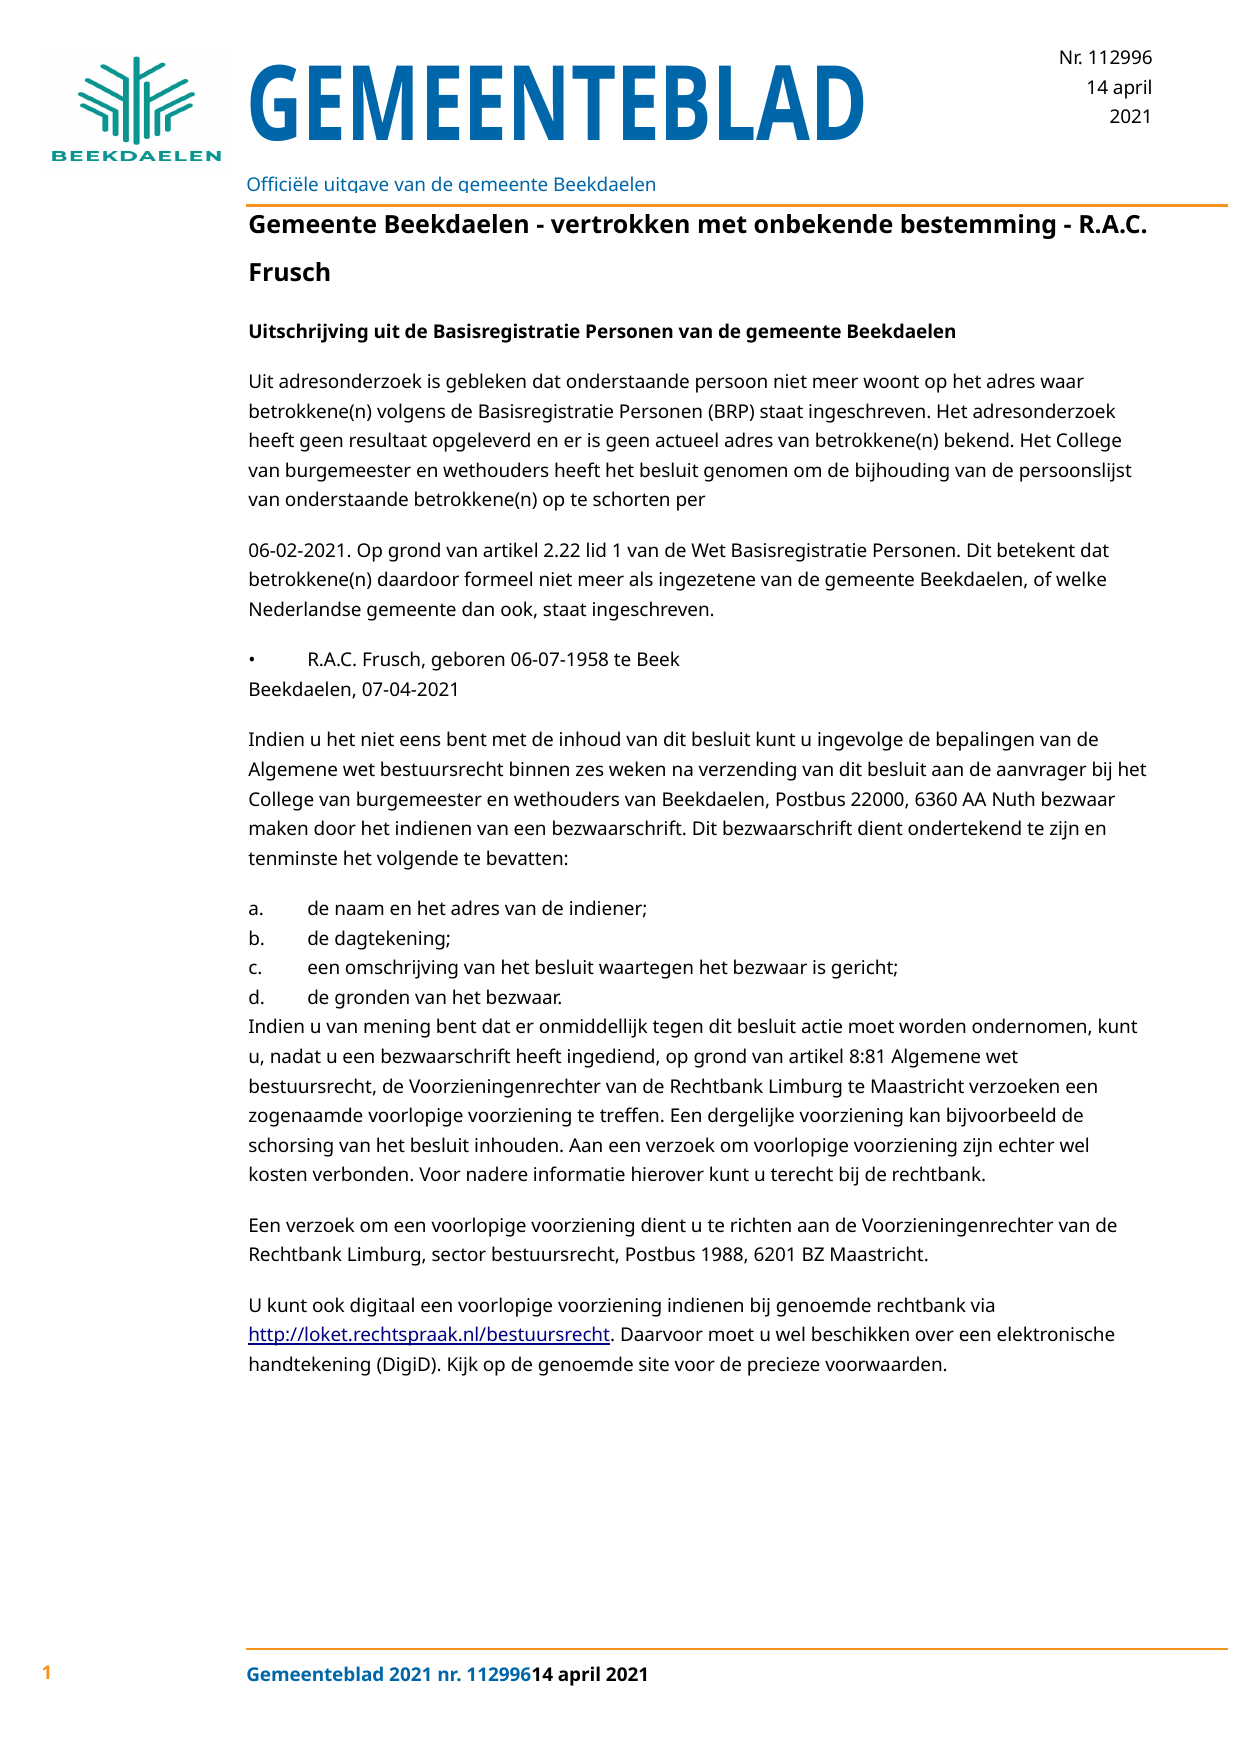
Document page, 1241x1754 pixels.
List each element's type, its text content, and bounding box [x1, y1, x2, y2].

text U kunt ook digitaal een voorlopige voorziening indienen bij genoemde rechtbank via http://loket.rechtspraak.nl/bestuursrecht. Daarvoor moet u wel beschikken over een elektronische handtekening (DigiD). Kijk op de genoemde site voor de precieze voorwaarden. [248, 1292, 1152, 1377]
text Uit adresonderzoek is gebleken dat onderstaande persoon niet meer woont op het adres waar betrokkene(n) volgens de Basisregistratie Personen (BRP) staat ingeschreven. Het adresonderzoek heeft geen resultaat opgeleverd en er is geen actueel adres van betrokkene(n) bekend. Het College van burgemeester en wethouders heeft het besluit genomen om de bijhouding van de persoonslijst van onderstaande betrokkene(n) op te schorten per [248, 368, 1152, 512]
text Indien u van mening bent dat er onmiddellijk tegen dit besluit actie moet worden ondernomen, kunt u, nadat u een bezwaarschrift heeft ingediend, op grond van artikel 8:81 Algemene wet bestuursrecht, de Voorzieningenrechter van de Rechtbank Limburg te Maastricht verzoeken een zogenaamde voorlopige voorziening te treffen. Een dergelijke voorziening kan bijvoorbeeld de schorsing van het besluit inhouden. Aan een verzoek om voorlopige voorziening zijn echter wel kosten verbonden. Voor nadere informatie hierover kunt u terecht bij de rechtbank. [248, 1014, 1152, 1187]
text 06-02-2021. Op grond van artikel 2.22 lid 1 van de Wet Basisregistratie Personen. Dit betekent dat betrokkene(n) daardoor formeel niet meer als ingezetene van de gemeente Beekdaelen, of welke Nederlandse gemeente dan ook, staat ingeschreven. [248, 537, 1152, 622]
picture [41, 47, 231, 172]
list de naam en het adres van de indiener; [248, 895, 1152, 921]
list een omschrijving van het besluit waartegen het bezwaar is gericht; [248, 954, 1152, 980]
text Gemeente Beekdaelen - vertrokken met onbekende bestemming - R.A.C. Frusch [248, 207, 1152, 288]
list R.A.C. Frusch, geboren 06-07-1958 te Beek [248, 647, 1152, 672]
list de dagtekening; [248, 925, 1152, 951]
text Een verzoek om een voorlopige voorziening dient u te richten aan de Voorzieningenrechter van de Rechtbank Limburg, sector bestuursrecht, Postbus 1988, 6201 BZ Maastricht. [248, 1212, 1152, 1267]
list de gronden van het bezwaar. [248, 984, 1152, 1010]
text Uitschrijving uit de Basisregistratie Personen van de gemeente Beekdaelen [248, 318, 1152, 344]
text Beekdaelen, 07-04-2021 [248, 676, 1152, 702]
text Indien u het niet eens bent met de inhoud van dit besluit kunt u ingevolge de bepalingen van de Algemene wet bestuursrecht binnen zes weken na verzending van dit besluit aan de aanvrager bij het College van burgemeester en wethouders van Beekdaelen, Postbus 22000, 6360 AA Nuth bezwaar maken door het indienen van een bezwaarschrift. Dit bezwaarschrift dient ondertekend te zijn en tenminste het volgende te bevatten: [248, 727, 1152, 871]
